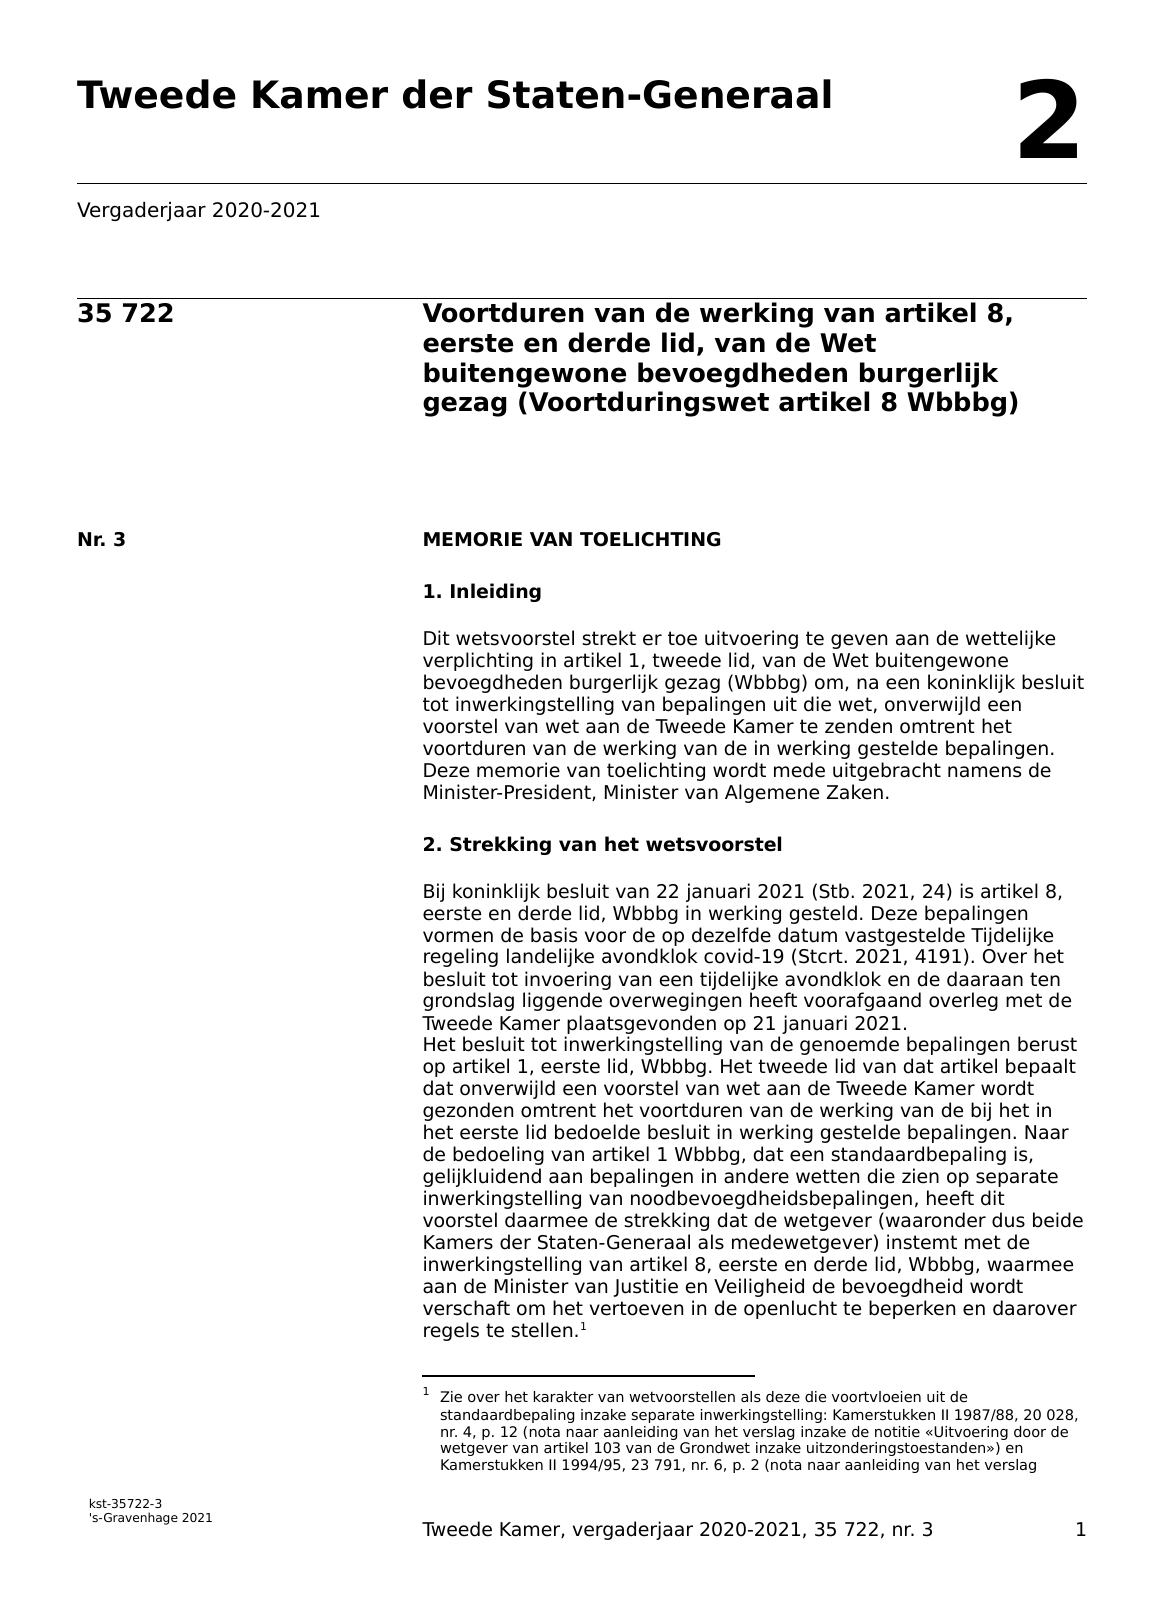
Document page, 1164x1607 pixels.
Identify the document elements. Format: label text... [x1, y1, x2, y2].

table_header Tweede Kamer der Staten-Generaal [77, 59, 886, 183]
text Het besluit tot inwerkingstelling van de genoemde bepalingen berust op artikel 1, eerste lid, Wbbbg. Het tweede lid van dat artikel bepaalt dat onverwijld een voorstel van wet aan de Tweede Kamer wordt gezonden omtrent het voortduren van de werking van de bij het in het eerste lid bedoelde besluit in werking gestelde bepalingen. Naar de bedoeling van artikel 1 Wbbbg, dat een standaardbepaling is, gelijkluidend aan bepalingen in andere wetten die zien op separate inwerkingstelling van noodbevoegdheidsbepalingen, heeft dit voorstel daarmee de strekking dat de wetgever (waaronder dus beide Kamers der Staten-Generaal als medewetgever) instemt met de inwerkingstelling van artikel 8, eerste en derde lid, Wbbbg, waarmee aan de Minister van Justitie en Veiligheid de bevoegdheid wordt verschaft om het vertoeven in de openlucht te beperken en daarover regels te stellen. [422, 1034, 1087, 1342]
subtitle 1. Inleiding [422, 581, 1087, 603]
text kst-35722-3 [88, 1497, 323, 1511]
table_cell Vergaderjaar 2020-2021 [77, 184, 1087, 298]
subtitle 35 722 Voortduren van de werking van artikel 8, eerste en derde lid, van de Wet buitengewone bevoegdheden burgerlijk gezag (Voortduringswet artikel 8 Wbbbg) [77, 299, 1087, 418]
text Dit wetsvoorstel strekt er toe uitvoering te geven aan de wettelijke verplichting in artikel 1, tweede lid, van de Wet buitengewone bevoegdheden burgerlijk gezag (Wbbbg) om, na een koninklijk besluit tot inwerkingstelling van bepalingen uit die wet, onverwijld een voorstel van wet aan de Tweede Kamer te zenden omtrent het voortduren van de werking van de in werking gestelde bepalingen. [422, 628, 1087, 759]
text Zie over het karakter van wetvoorstellen als deze die voortvloeien uit de standaardbepaling inzake separate inwerkingstelling: Kamerstukken II 1987/88, 20 028, nr. 4, p. 12 (nota naar aanleiding van het verslag inzake de notitie «Uitvoering door de wetgever van artikel 103 van de Grondwet inzake uitzonderingstoestanden») en Kamerstukken II 1994/95, 23 791, nr. 6, p. 2 (nota naar aanleiding van het verslag [422, 1385, 1087, 1474]
table_header 2 [886, 59, 1087, 183]
text Bij koninklijk besluit van 22 januari 2021 (Stb. 2021, 24) is artikel 8, eerste en derde lid, Wbbbg in werking gesteld. Deze bepalingen vormen de basis voor de op dezelfde datum vastgestelde Tijdelijke regeling landelijke avondklok covid-19 (Stcrt. 2021, 4191). Over het besluit tot invoering van een tijdelijke avondklok en de daaraan ten grondslag liggende overwegingen heeft voorafgaand overleg met de Tweede Kamer plaatsgevonden op 21 januari 2021. [422, 881, 1087, 1034]
text 's-Gravenhage 2021 [88, 1511, 323, 1525]
subtitle 2. Strekking van het wetsvoorstel [422, 833, 1087, 856]
subtitle Nr. 3 MEMORIE VAN TOELICHTING [77, 529, 1087, 551]
text Deze memorie van toelichting wordt mede uitgebracht namens de Minister-President, Minister van Algemene Zaken. [422, 759, 1087, 803]
